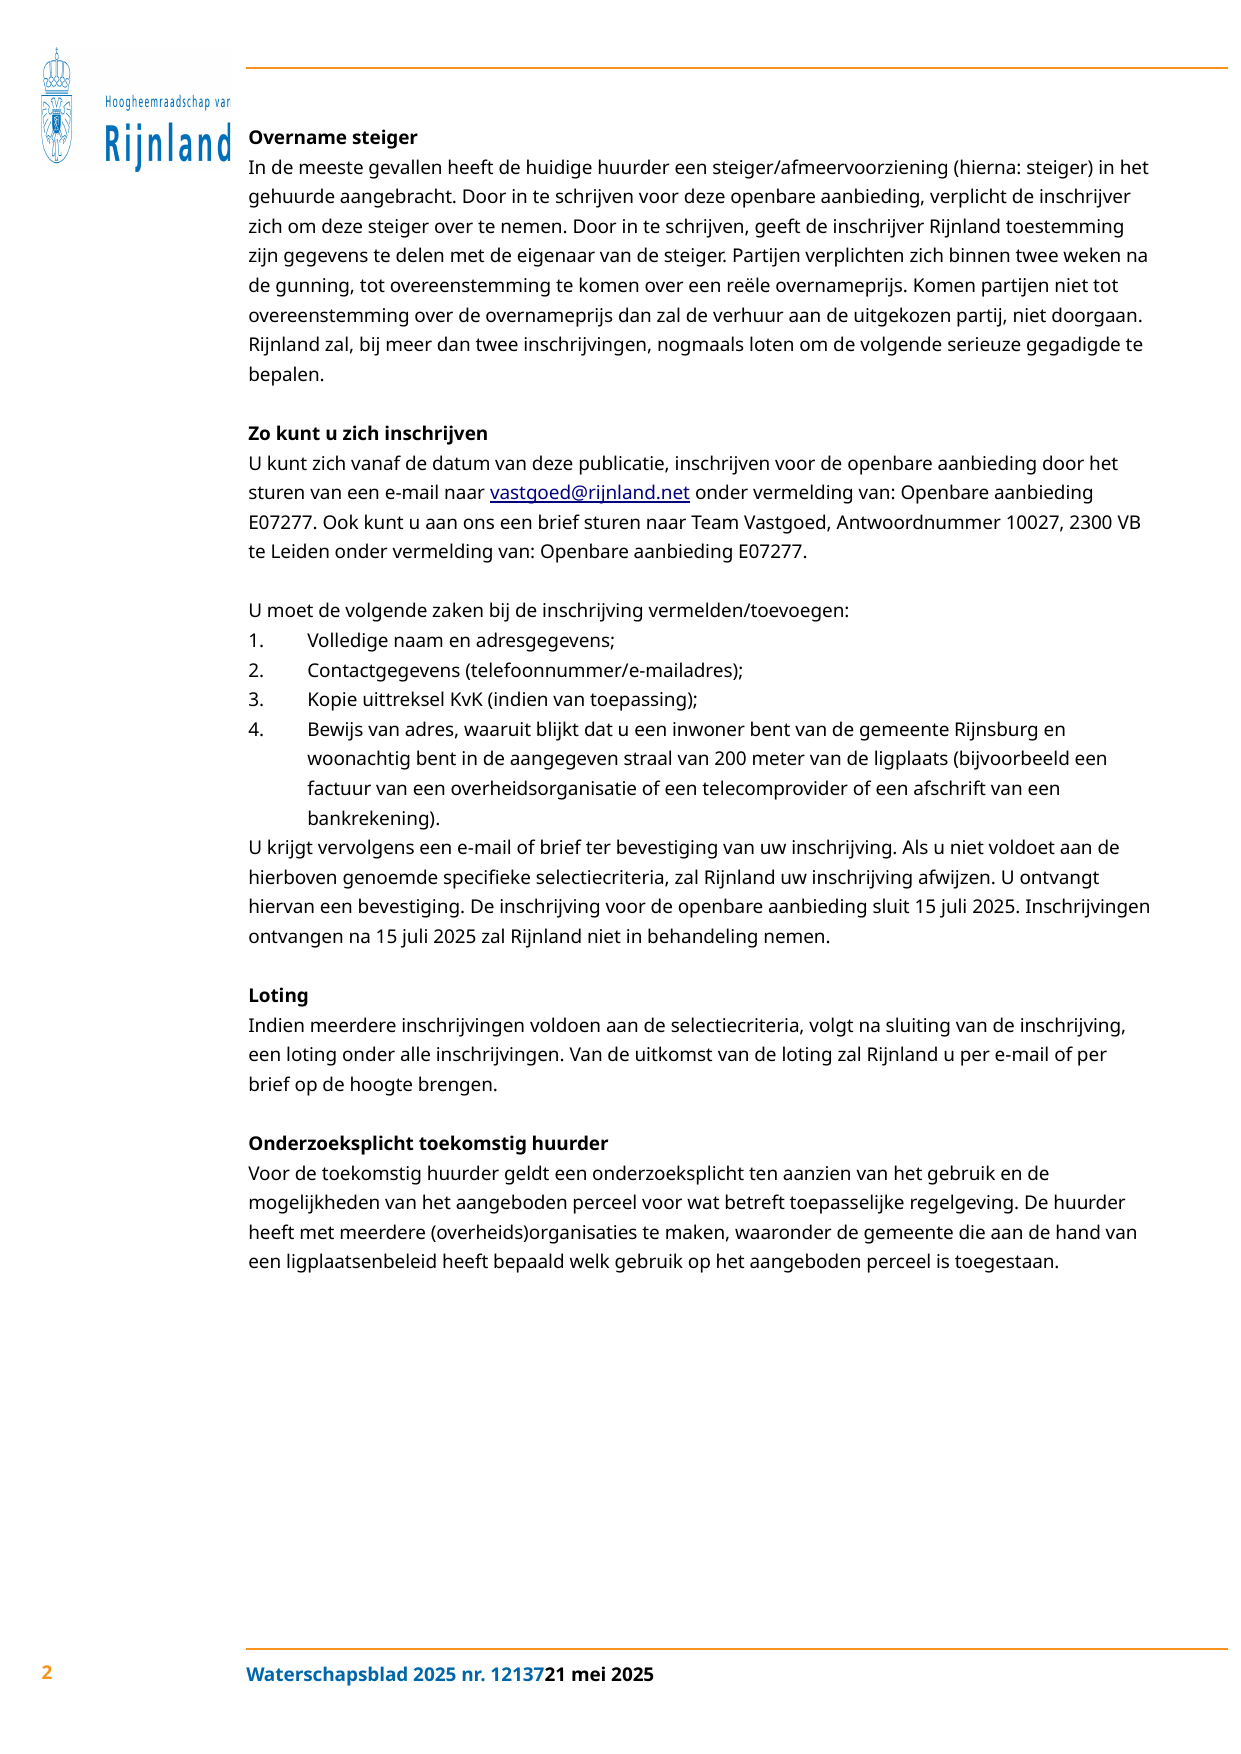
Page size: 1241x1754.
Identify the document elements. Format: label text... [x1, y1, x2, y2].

text U krijgt vervolgens een e-mail of brief ter bevestiging van uw inschrijving. Als u niet voldoet aan de hierboven genoemde specifieke selectiecriteria, zal Rijnland uw inschrijving afwijzen. U ontvangt hiervan een bevestiging. De inschrijving voor de openbare aanbieding sluit 15 juli 2025. Inschrijvingen ontvangen na 15 juli 2025 zal Rijnland niet in behandeling nemen. [248, 834, 1152, 949]
list Kopie uittreksel KvK (indien van toepassing); [248, 686, 1152, 712]
text Voor de toekomstig huurder geldt een onderzoeksplicht ten aanzien van het gebruik en de mogelijkheden van het aangeboden perceel voor wat betreft toepasselijke regelgeving. De huurder heeft met meerdere (overheids)organisaties te maken, waaronder de gemeente die aan de hand van een ligplaatsenbeleid heeft bepaald welk gebruik op het aangeboden perceel is toegestaan. [248, 1160, 1152, 1274]
text Onderzoeksplicht toekomstig huurder [248, 1130, 1152, 1156]
text In de meeste gevallen heeft de huidige huurder een steiger/afmeervoorziening (hierna: steiger) in het gehuurde aangebracht. Door in te schrijven voor deze openbare aanbieding, verplicht de inschrijver zich om deze steiger over te nemen. Door in te schrijven, geeft de inschrijver Rijnland toestemming zijn gegevens te delen met de eigenaar van de steiger. Partijen verplichten zich binnen twee weken na de gunning, tot overeenstemming te komen over een reële overnameprijs. Komen partijen niet tot overeenstemming over de overnameprijs dan zal de verhuur aan de uitgekozen partij, niet doorgaan. Rijnland zal, bij meer dan twee inschrijvingen, nogmaals loten om de volgende serieuze gegadigde te bepalen. [248, 154, 1152, 387]
text U moet de volgende zaken bij de inschrijving vermelden/toevoegen: [248, 598, 1152, 623]
text Loting [248, 982, 1152, 1008]
text Indien meerdere inschrijvingen voldoen aan de selectiecriteria, volgt na sluiting van de inschrijving, een loting onder alle inschrijvingen. Van de uitkomst van de loting zal Rijnland u per e-mail of per brief op de hoogte brengen. [248, 1012, 1152, 1097]
text Overname steiger [248, 124, 1152, 150]
list Bewijs van adres, waaruit blijkt dat u een inwoner bent van de gemeente Rijnsburg en woonachtig bent in de aangegeven straal van 200 meter van de ligplaats (bijvoorbeeld een factuur van een overheidsorganisatie of een telecomprovider of een afschrift van een bankrekening). [248, 716, 1152, 831]
list Contactgegevens (telefoonnummer/e-mailadres); [248, 657, 1152, 683]
text U kunt zich vanaf de datum van deze publicatie, inschrijven voor de openbare aanbieding door het sturen van een e-mail naar vastgoed@rijnland.net onder vermelding van: Openbare aanbieding E07277. Ook kunt u aan ons een brief sturen naar Team Vastgoed, Antwoordnummer 10027, 2300 VB te Leiden onder vermelding van: Openbare aanbieding E07277. [248, 450, 1152, 564]
text Zo kunt u zich inschrijven [248, 420, 1152, 446]
list Volledige naam en adresgegevens; [248, 627, 1152, 653]
picture [41, 47, 231, 172]
